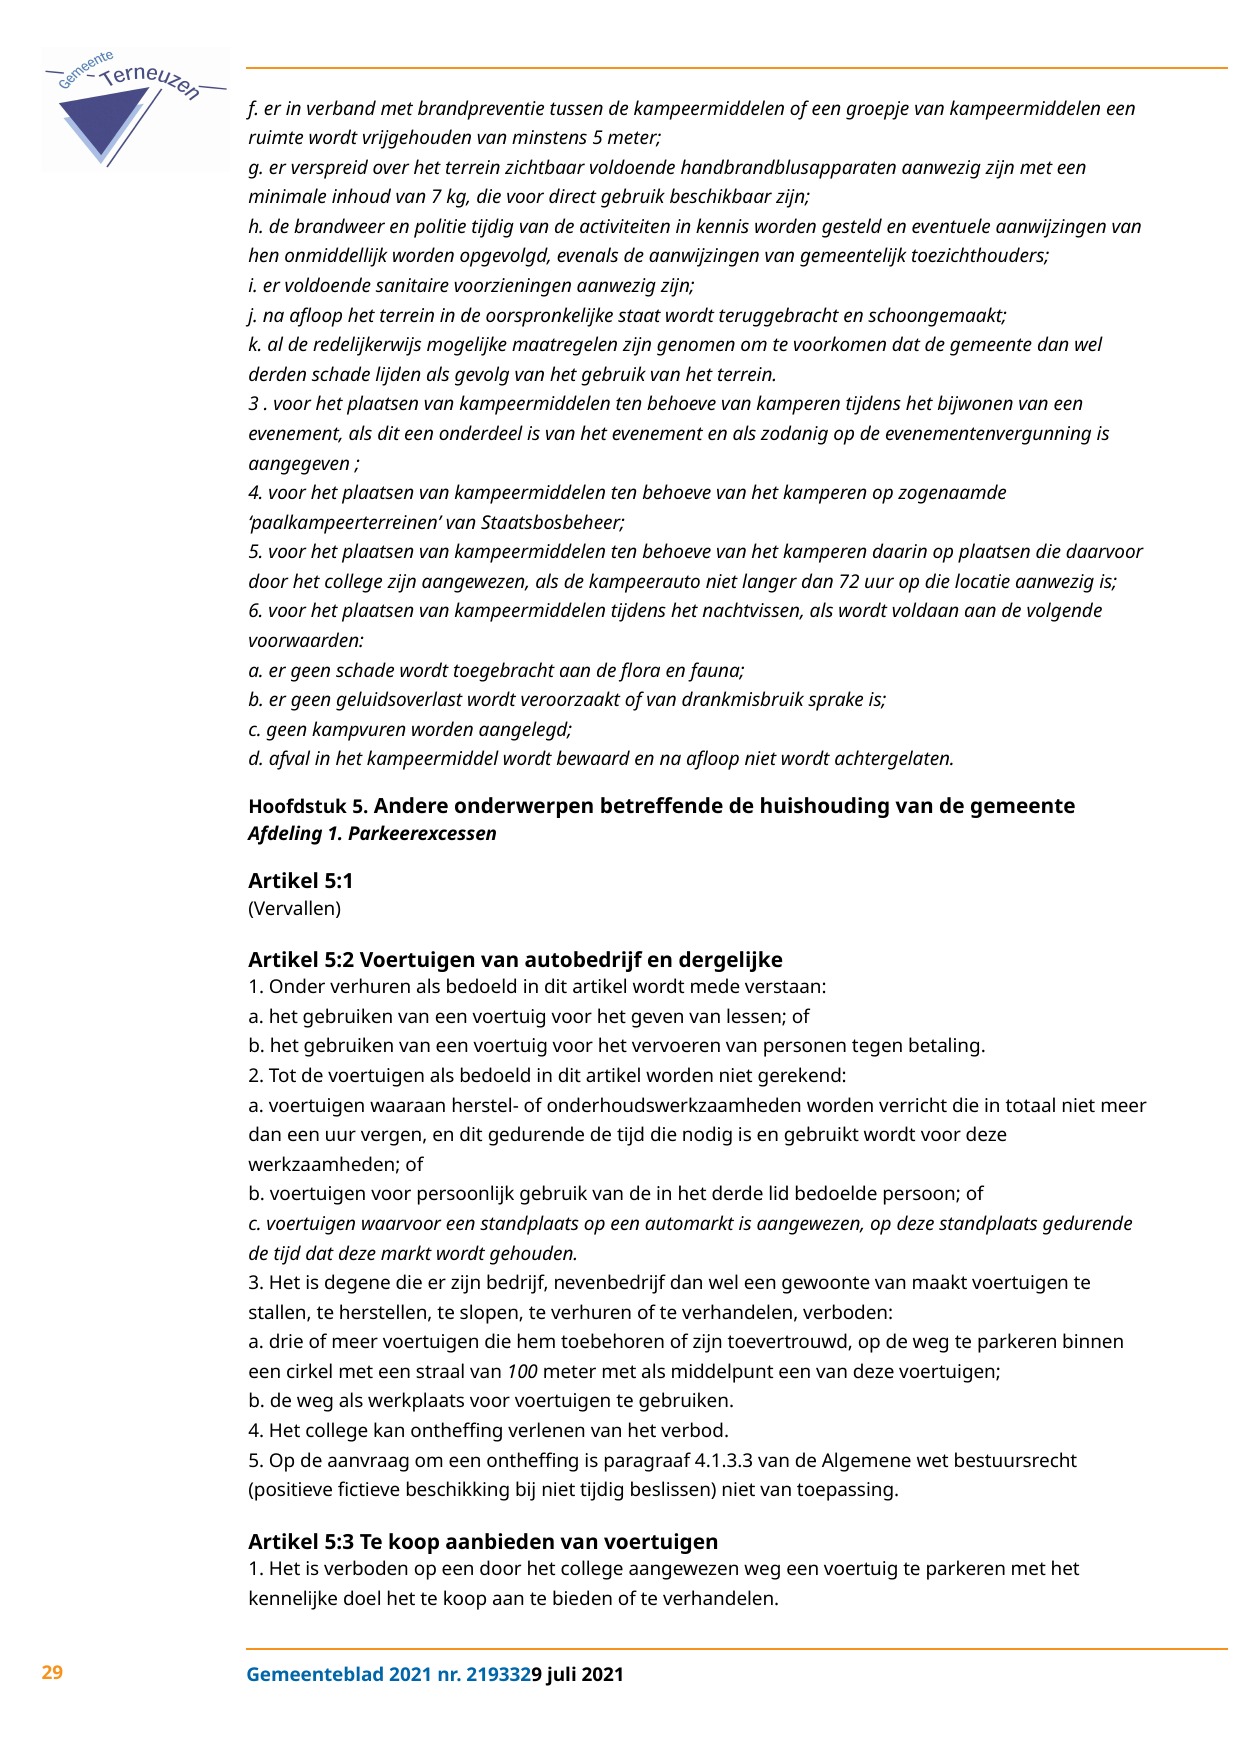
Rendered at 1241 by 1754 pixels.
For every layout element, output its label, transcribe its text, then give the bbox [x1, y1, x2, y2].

text f. er in verband met brandpreventie tussen de kampeermiddelen of een groepje van kampeermiddelen een ruimte wordt vrijgehouden van minstens 5 meter; [248, 95, 1152, 150]
text b. er geen geluidsoverlast wordt veroorzaakt of van drankmisbruik sprake is; [248, 686, 1152, 712]
text g. er verspreid over het terrein zichtbaar voldoende handbrandblusapparaten aanwezig zijn met een minimale inhoud van 7 kg, die voor direct gebruik beschikbaar zijn; [248, 154, 1152, 209]
text Artikel 5:1 [248, 866, 1152, 895]
text 1. Onder verhuren als bedoeld in dit artikel wordt mede verstaan: [248, 973, 1152, 999]
text c. voertuigen waarvoor een standplaats op een automarkt is aangewezen, op deze standplaats gedurende de tijd dat deze markt wordt gehouden. [248, 1210, 1152, 1266]
text d. afval in het kampeermiddel wordt bewaard en na afloop niet wordt achtergelaten. [248, 746, 1152, 771]
text a. voertuigen waaraan herstel- of onderhoudswerkzaamheden worden verricht die in totaal niet meer dan een uur vergen, en dit gedurende de tijd die nodig is en gebruikt wordt voor deze werkzaamheden; of [248, 1092, 1152, 1177]
text Afdeling 1. Parkeerexcessen [248, 820, 1152, 845]
text 3 . voor het plaatsen van kampeermiddelen ten behoeve van kamperen tijdens het bijwonen van een evenement, als dit een onderdeel is van het evenement en als zodanig op de evenementenvergunning is aangegeven ; [248, 391, 1152, 476]
text 6. voor het plaatsen van kampeermiddelen tijdens het nachtvissen, als wordt voldaan aan de volgende voorwaarden: [248, 598, 1152, 653]
text 5. Op de aanvraag om een ontheffing is paragraaf 4.1.3.3 van de Algemene wet bestuursrecht (positieve fictieve beschikking bij niet tijdig beslissen) niet van toepassing. [248, 1447, 1152, 1502]
text b. het gebruiken van een voertuig voor het vervoeren van personen tegen betaling. [248, 1033, 1152, 1058]
text 3. Het is degene die er zijn bedrijf, nevenbedrijf dan wel een gewoonte van maakt voertuigen te stallen, te herstellen, te slopen, te verhuren of te verhandelen, verboden: [248, 1269, 1152, 1325]
text a. drie of meer voertuigen die hem toebehoren of zijn toevertrouwd, op de weg te parkeren binnen een cirkel met een straal van 100 meter met als middelpunt een van deze voertuigen; [248, 1328, 1152, 1384]
text h. de brandweer en politie tijdig van de activiteiten in kennis worden gesteld en eventuele aanwijzingen van hen onmiddellijk worden opgevolgd, evenals de aanwijzingen van gemeentelijk toezichthouders; [248, 213, 1152, 268]
picture [41, 47, 231, 172]
text b. voertuigen voor persoonlijk gebruik van de in het derde lid bedoelde persoon; of [248, 1181, 1152, 1206]
text k. al de redelijkerwijs mogelijke maatregelen zijn genomen om te voorkomen dat de gemeente dan wel derden schade lijden als gevolg van het gebruik van het terrein. [248, 331, 1152, 387]
text (Vervallen) [248, 895, 1152, 920]
text 1. Het is verboden op een door het college aangewezen weg een voertuig te parkeren met het kennelijke doel het te koop aan te bieden of te verhandelen. [248, 1555, 1152, 1611]
text c. geen kampvuren worden aangelegd; [248, 716, 1152, 742]
text 4. Het college kan ontheffing verlenen van het verbod. [248, 1417, 1152, 1443]
text Artikel 5:2 Voertuigen van autobedrijf en dergelijke [248, 945, 1152, 973]
text b. de weg als werkplaats voor voertuigen te gebruiken. [248, 1388, 1152, 1413]
text a. er geen schade wordt toegebracht aan de flora en fauna; [248, 657, 1152, 683]
text 5. voor het plaatsen van kampeermiddelen ten behoeve van het kamperen daarin op plaatsen die daarvoor door het college zijn aangewezen, als de kampeerauto niet langer dan 72 uur op die locatie aanwezig is; [248, 538, 1152, 594]
text i. er voldoende sanitaire voorzieningen aanwezig zijn; [248, 272, 1152, 298]
text j. na afloop het terrein in de oorspronkelijke staat wordt teruggebracht en schoongemaakt; [248, 302, 1152, 328]
text Artikel 5:3 Te koop aanbieden van voertuigen [248, 1527, 1152, 1555]
text a. het gebruiken van een voertuig voor het geven van lessen; of [248, 1003, 1152, 1029]
text 4. voor het plaatsen van kampeermiddelen ten behoeve van het kamperen op zogenaamde ‘paalkampeerterreinen’ van Staatsbosbeheer; [248, 479, 1152, 535]
text 2. Tot de voertuigen als bedoeld in dit artikel worden niet gerekend: [248, 1062, 1152, 1088]
text Hoofdstuk 5. Andere onderwerpen betreffende de huishouding van de gemeente [248, 791, 1152, 820]
